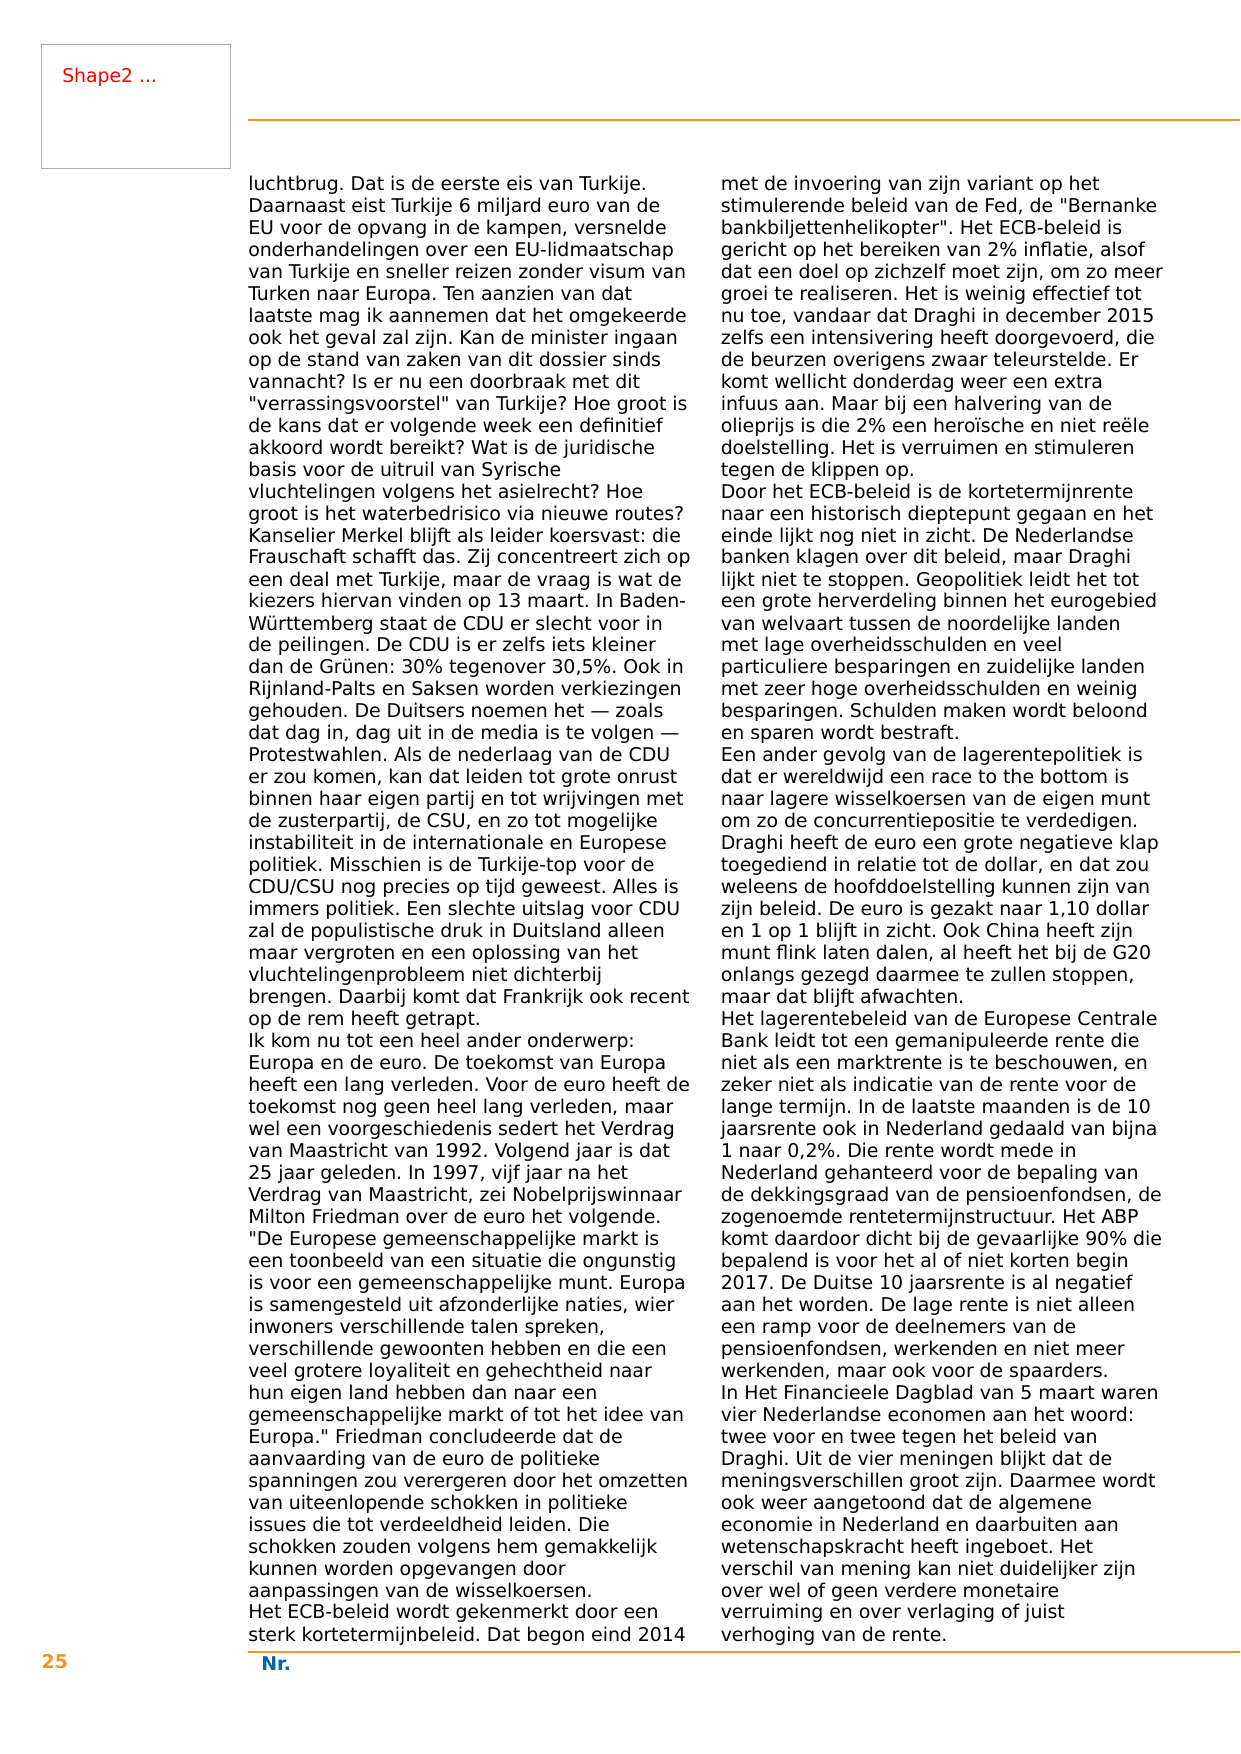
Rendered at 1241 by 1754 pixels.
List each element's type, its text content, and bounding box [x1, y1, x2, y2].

text met de invoering van zijn variant op het stimulerende beleid van de Fed, de "Bernanke bankbiljettenhelikopter". Het ECB-beleid is gericht op het bereiken van 2% inflatie, alsof dat een doel op zichzelf moet zijn, om zo meer groei te realiseren. Het is weinig effectief tot nu toe, vandaar dat Draghi in december 2015 zelfs een intensivering heeft doorgevoerd, die de beurzen overigens zwaar teleurstelde. Er komt wellicht donderdag weer een extra infuus aan. Maar bij een halvering van de olieprijs is die 2% een heroïsche en niet reële doelstelling. Het is verruimen en stimuleren tegen de klippen op. [721, 173, 1163, 481]
text Ik kom nu tot een heel ander onderwerp: Europa en de euro. De toekomst van Europa heeft een lang verleden. Voor de euro heeft de toekomst nog geen heel lang verleden, maar wel een voorgeschiedenis sedert het Verdrag van Maastricht van 1992. Volgend jaar is dat 25 jaar geleden. In 1997, vijf jaar na het Verdrag van Maastricht, zei Nobelprijswinnaar Milton Friedman over de euro het volgende. "De Europese gemeenschappelijke markt is een toonbeeld van een situatie die ongunstig is voor een gemeenschappelijke munt. Europa is samengesteld uit afzonderlijke naties, wier inwoners verschillende talen spreken, verschillende gewoonten hebben en die een veel grotere loyaliteit en gehechtheid naar hun eigen land hebben dan naar een gemeenschappelijke markt of tot het idee van Europa." Friedman concludeerde dat de aanvaarding van de euro de politieke spanningen zou verergeren door het omzetten van uiteenlopende schokken in politieke issues die tot verdeeldheid leiden. Die schokken zouden volgens hem gemakkelijk kunnen worden opgevangen door aanpassingen van de wisselkoersen. [248, 1030, 691, 1601]
text Het lagerentebeleid van de Europese Centrale Bank leidt tot een gemanipuleerde rente die niet als een marktrente is te beschouwen, en zeker niet als indicatie van de rente voor de lange termijn. In de laatste maanden is de 10 jaarsrente ook in Nederland gedaald van bijna 1 naar 0,2%. Die rente wordt mede in Nederland gehanteerd voor de bepaling van de dekkingsgraad van de pensioenfondsen, de zogenoemde rentetermijnstructuur. Het ABP komt daardoor dicht bij de gevaarlijke 90% die bepalend is voor het al of niet korten begin 2017. De Duitse 10 jaarsrente is al negatief aan het worden. De lage rente is niet alleen een ramp voor de deelnemers van de pensioenfondsen, werkenden en niet meer werkenden, maar ook voor de spaarders. [721, 1008, 1163, 1382]
text In Het Financieele Dagblad van 5 maart waren vier Nederlandse economen aan het woord: twee voor en twee tegen het beleid van Draghi. Uit de vier meningen blijkt dat de meningsverschillen groot zijn. Daarmee wordt ook weer aangetoond dat de algemene economie in Nederland en daarbuiten aan wetenschapskracht heeft ingeboet. Het verschil van mening kan niet duidelijker zijn over wel of geen verdere monetaire verruiming en over verlaging of juist verhoging van de rente. [721, 1382, 1163, 1645]
text Het ECB-beleid wordt gekenmerkt door een sterk kortetermijnbeleid. Dat begon eind 2014 [248, 1601, 691, 1645]
text Een ander gevolg van de lagerentepolitiek is dat er wereldwijd een race to the bottom is naar lagere wisselkoersen van de eigen munt om zo de concurrentiepositie te verdedigen. Draghi heeft de euro een grote negatieve klap toegediend in relatie tot de dollar, en dat zou weleens de hoofddoelstelling kunnen zijn van zijn beleid. De euro is gezakt naar 1,10 dollar en 1 op 1 blijft in zicht. Ook China heeft zijn munt flink laten dalen, al heeft het bij de G20 onlangs gezegd daarmee te zullen stoppen, maar dat blijft afwachten. [721, 744, 1163, 1008]
text luchtbrug. Dat is de eerste eis van Turkije. Daarnaast eist Turkije 6 miljard euro van de EU voor de opvang in de kampen, versnelde onderhandelingen over een EU-lidmaatschap van Turkije en sneller reizen zonder visum van Turken naar Europa. Ten aanzien van dat laatste mag ik aannemen dat het omgekeerde ook het geval zal zijn. Kan de minister ingaan op de stand van zaken van dit dossier sinds vannacht? Is er nu een doorbraak met dit "verrassingsvoorstel" van Turkije? Hoe groot is de kans dat er volgende week een definitief akkoord wordt bereikt? Wat is de juridische basis voor de uitruil van Syrische vluchtelingen volgens het asielrecht? Hoe groot is het waterbedrisico via nieuwe routes? [248, 173, 691, 524]
text Door het ECB-beleid is de kortetermijnrente naar een historisch dieptepunt gegaan en het einde lijkt nog niet in zicht. De Nederlandse banken klagen over dit beleid, maar Draghi lijkt niet te stoppen. Geopolitiek leidt het tot een grote herverdeling binnen het eurogebied van welvaart tussen de noordelijke landen met lage overheidsschulden en veel particuliere besparingen en zuidelijke landen met zeer hoge overheidsschulden en weinig besparingen. Schulden maken wordt beloond en sparen wordt bestraft. [721, 481, 1163, 744]
text Kanselier Merkel blijft als leider koersvast: die Frauschaft schafft das. Zij concentreert zich op een deal met Turkije, maar de vraag is wat de kiezers hiervan vinden op 13 maart. In Baden-Württemberg staat de CDU er slecht voor in de peilingen. De CDU is er zelfs iets kleiner dan de Grünen: 30% tegenover 30,5%. Ook in Rijnland-Palts en Saksen worden verkiezingen gehouden. De Duitsers noemen het — zoals dat dag in, dag uit in de media is te volgen — Protestwahlen. Als de nederlaag van de CDU er zou komen, kan dat leiden tot grote onrust binnen haar eigen partij en tot wrijvingen met de zusterpartij, de CSU, en zo tot mogelijke instabiliteit in de internationale en Europese politiek. Misschien is de Turkije-top voor de CDU/CSU nog precies op tijd geweest. Alles is immers politiek. Een slechte uitslag voor CDU zal de populistische druk in Duitsland alleen maar vergroten en een oplossing van het vluchtelingenprobleem niet dichterbij brengen. Daarbij komt dat Frankrijk ook recent op de rem heeft getrapt. [248, 524, 691, 1030]
